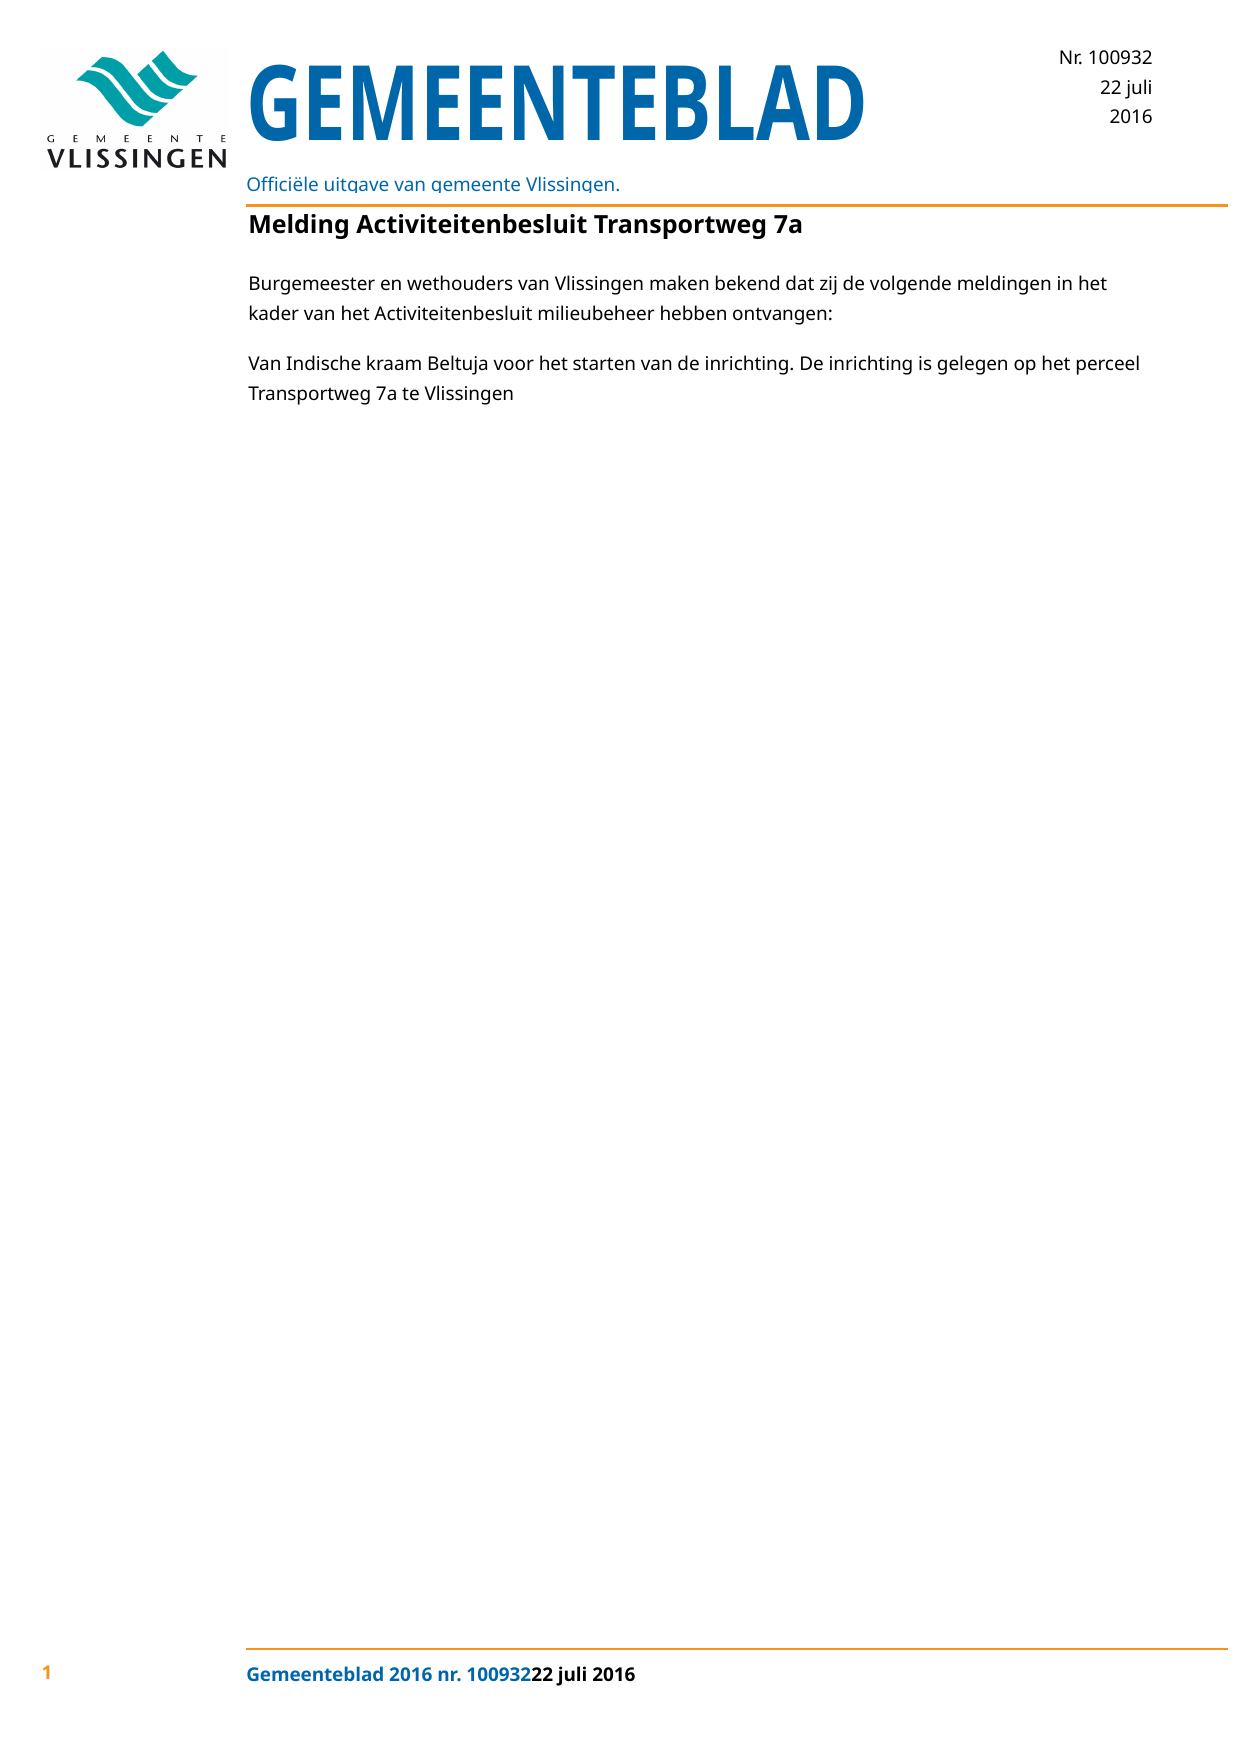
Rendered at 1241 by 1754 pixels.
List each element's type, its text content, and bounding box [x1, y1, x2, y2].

text Van Indische kraam Beltuja voor het starten van de inrichting. De inrichting is gelegen op het perceel Transportweg 7a te Vlissingen [248, 350, 1152, 406]
text Burgemeester en wethouders van Vlissingen maken bekend dat zij de volgende meldingen in het kader van het Activiteitenbesluit milieubeheer hebben ontvangen: [248, 270, 1152, 326]
text Melding Activiteitenbesluit Transportweg 7a [248, 207, 1152, 241]
picture [41, 47, 231, 172]
